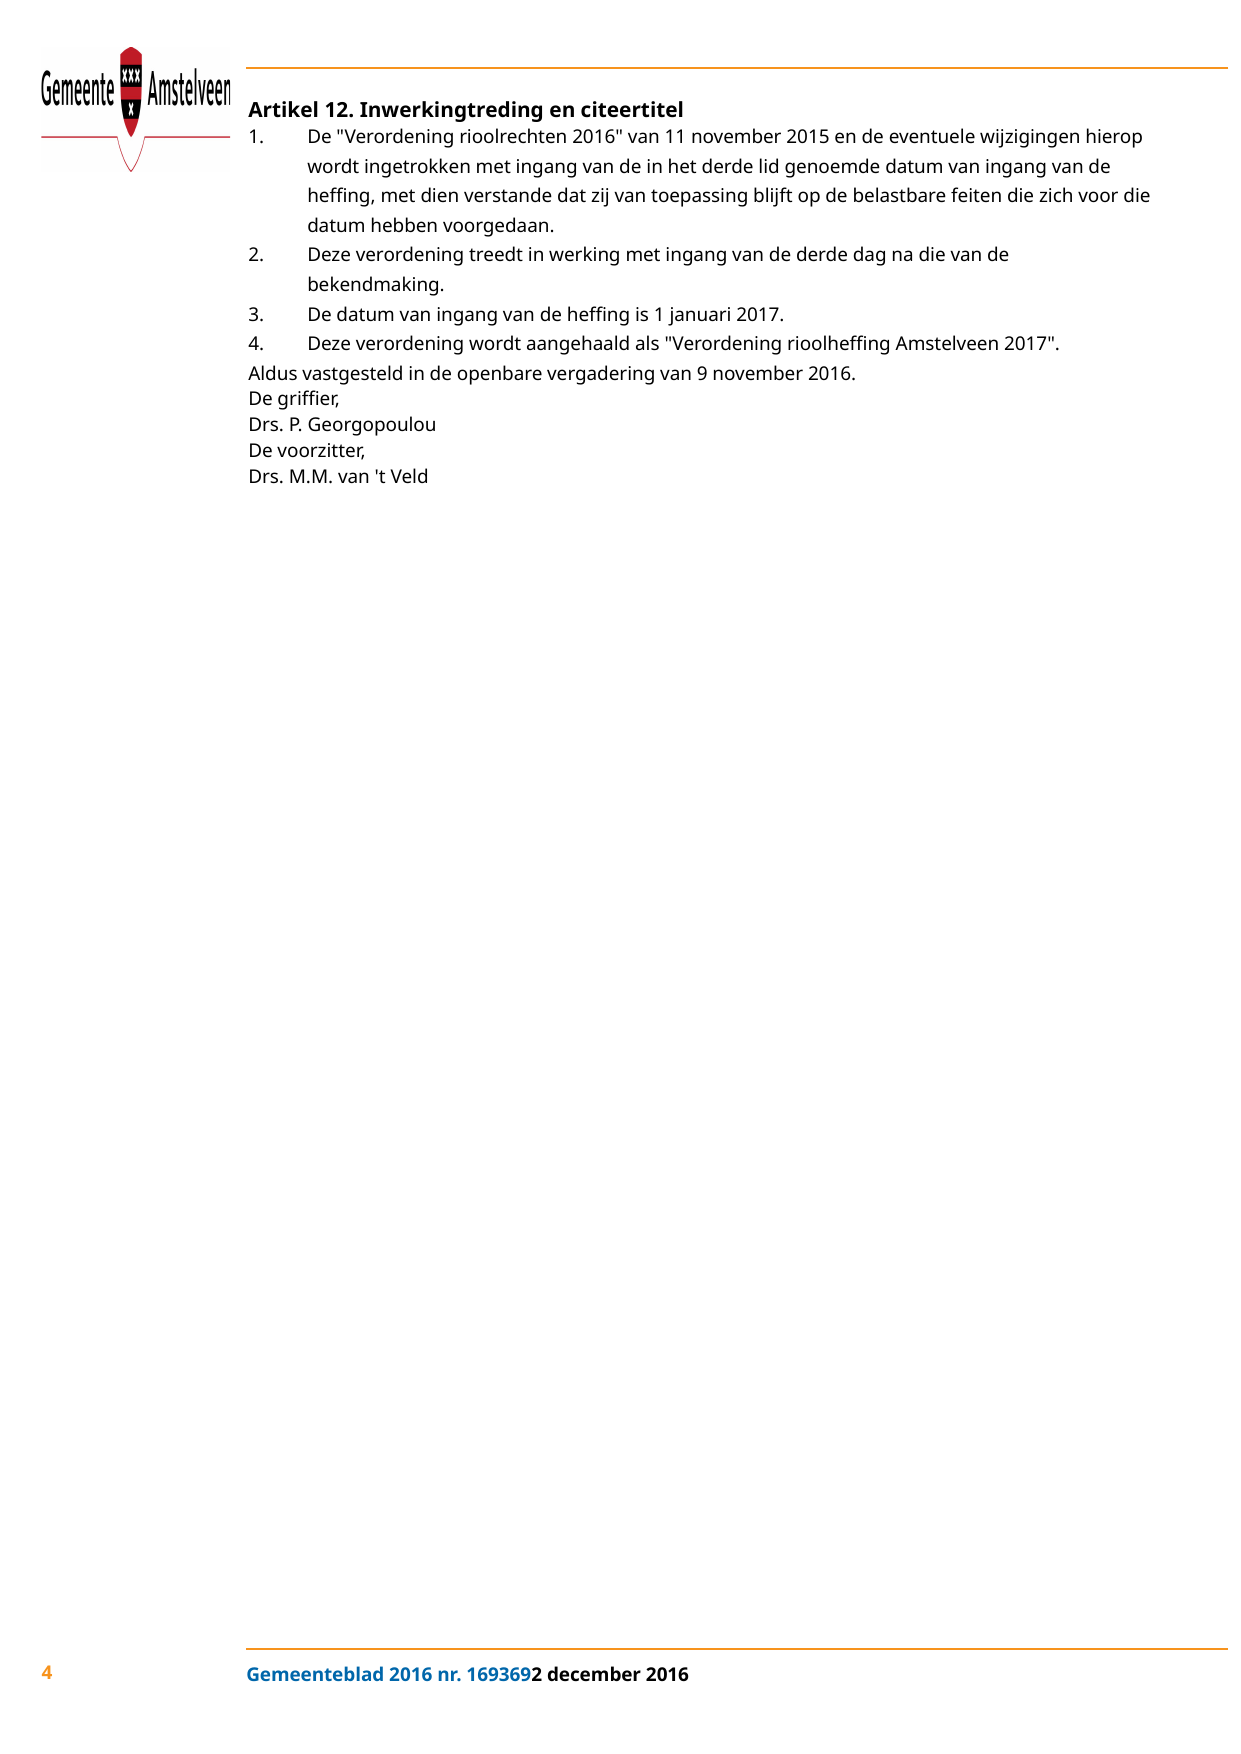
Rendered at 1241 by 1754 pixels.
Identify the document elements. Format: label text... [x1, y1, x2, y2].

text De griffier, [248, 386, 1152, 411]
text Drs. M.M. van 't Veld [248, 463, 1152, 488]
text Artikel 12. Inwerkingtreding en citeertitel [248, 95, 1152, 123]
text Drs. P. Georgopoulou [248, 411, 1152, 437]
list De "Verordening rioolrechten 2016" van 11 november 2015 en de eventuele wijzigingen hierop wordt ingetrokken met ingang van de in het derde lid genoemde datum van ingang van de heffing, met dien verstande dat zij van toepassing blijft op de belastbare feiten die zich voor die datum hebben voorgedaan. [248, 123, 1152, 238]
list Deze verordening wordt aangehaald als "Verordening rioolheffing Amstelveen 2017". [248, 330, 1152, 356]
list De datum van ingang van de heffing is 1 januari 2017. [248, 301, 1152, 326]
text De voorzitter, [248, 437, 1152, 463]
text Aldus vastgesteld in de openbare vergadering van 9 november 2016. [248, 360, 1152, 386]
picture [41, 47, 231, 172]
list Deze verordening treedt in werking met ingang van de derde dag na die van de bekendmaking. [248, 242, 1152, 297]
